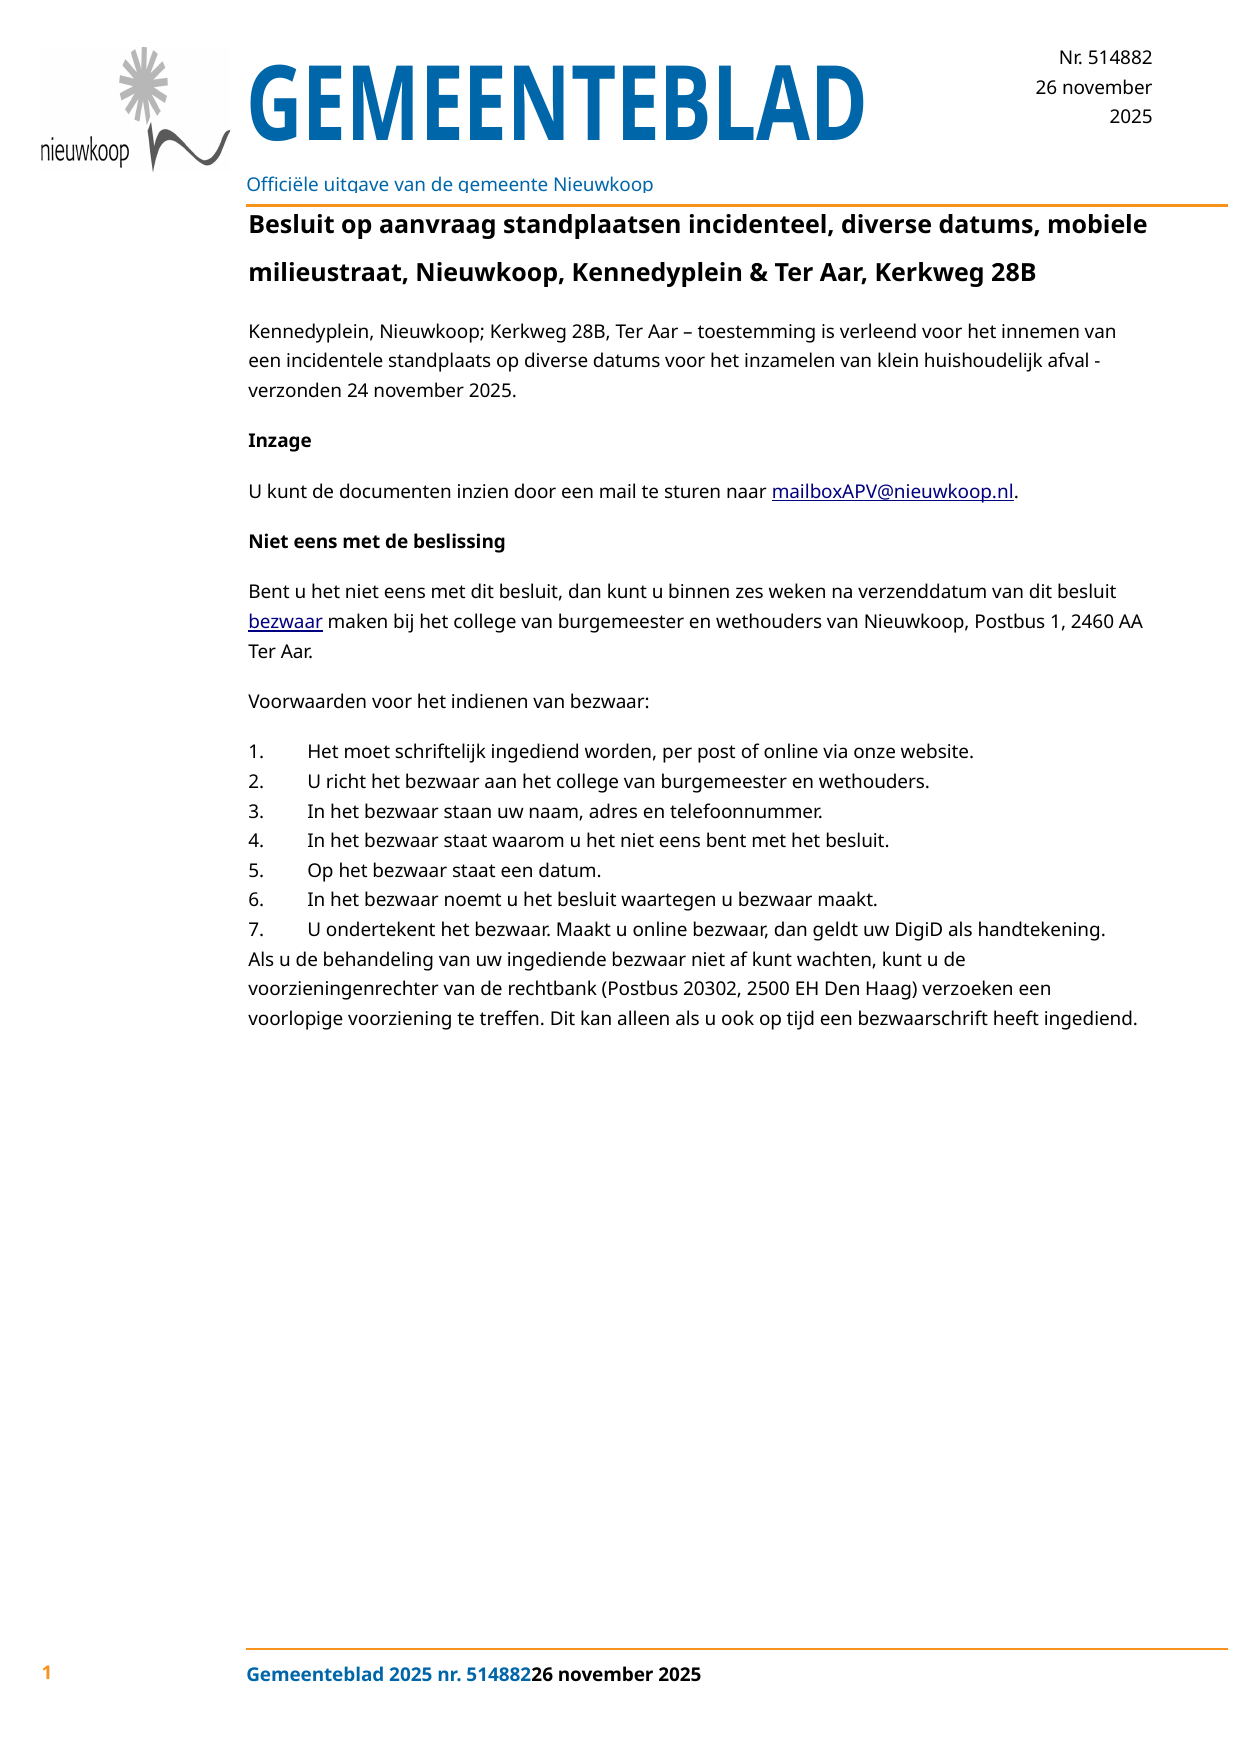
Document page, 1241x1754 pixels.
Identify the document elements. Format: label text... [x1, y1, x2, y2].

text U kunt de documenten inzien door een mail te sturen naar mailboxAPV@nieuwkoop.nl. [248, 478, 1152, 504]
list U ondertekent het bezwaar. Maakt u online bezwaar, dan geldt uw DigiD als handtekening. [248, 916, 1152, 942]
list In het bezwaar staan uw naam, adres en telefoonnummer. [248, 798, 1152, 824]
text Als u de behandeling van uw ingediende bezwaar niet af kunt wachten, kunt u de voorzieningenrechter van de rechtbank (Postbus 20302, 2500 EH Den Haag) verzoeken een voorlopige voorziening te treffen. Dit kan alleen als u ook op tijd een bezwaarschrift heeft ingediend. [248, 946, 1152, 1031]
text Besluit op aanvraag standplaatsen incidenteel, diverse datums, mobiele milieustraat, Nieuwkoop, Kennedyplein & Ter Aar, Kerkweg 28B [248, 207, 1152, 288]
text Niet eens met de beslissing [248, 528, 1152, 554]
list Op het bezwaar staat een datum. [248, 857, 1152, 883]
list U richt het bezwaar aan het college van burgemeester en wethouders. [248, 768, 1152, 794]
text Bent u het niet eens met dit besluit, dan kunt u binnen zes weken na verzenddatum van dit besluit bezwaar maken bij het college van burgemeester en wethouders van Nieuwkoop, Postbus 1, 2460 AA Ter Aar. [248, 579, 1152, 664]
text Inzage [248, 427, 1152, 453]
text Kennedyplein, Nieuwkoop; Kerkweg 28B, Ter Aar – toestemming is verleend voor het innemen van een incidentele standplaats op diverse datums voor het inzamelen van klein huishoudelijk afval - verzonden 24 november 2025. [248, 318, 1152, 403]
list In het bezwaar noemt u het besluit waartegen u bezwaar maakt. [248, 887, 1152, 912]
list In het bezwaar staat waarom u het niet eens bent met het besluit. [248, 827, 1152, 853]
picture [41, 47, 231, 172]
text Voorwaarden voor het indienen van bezwaar: [248, 688, 1152, 714]
list Het moet schriftelijk ingediend worden, per post of online via onze website. [248, 739, 1152, 764]
